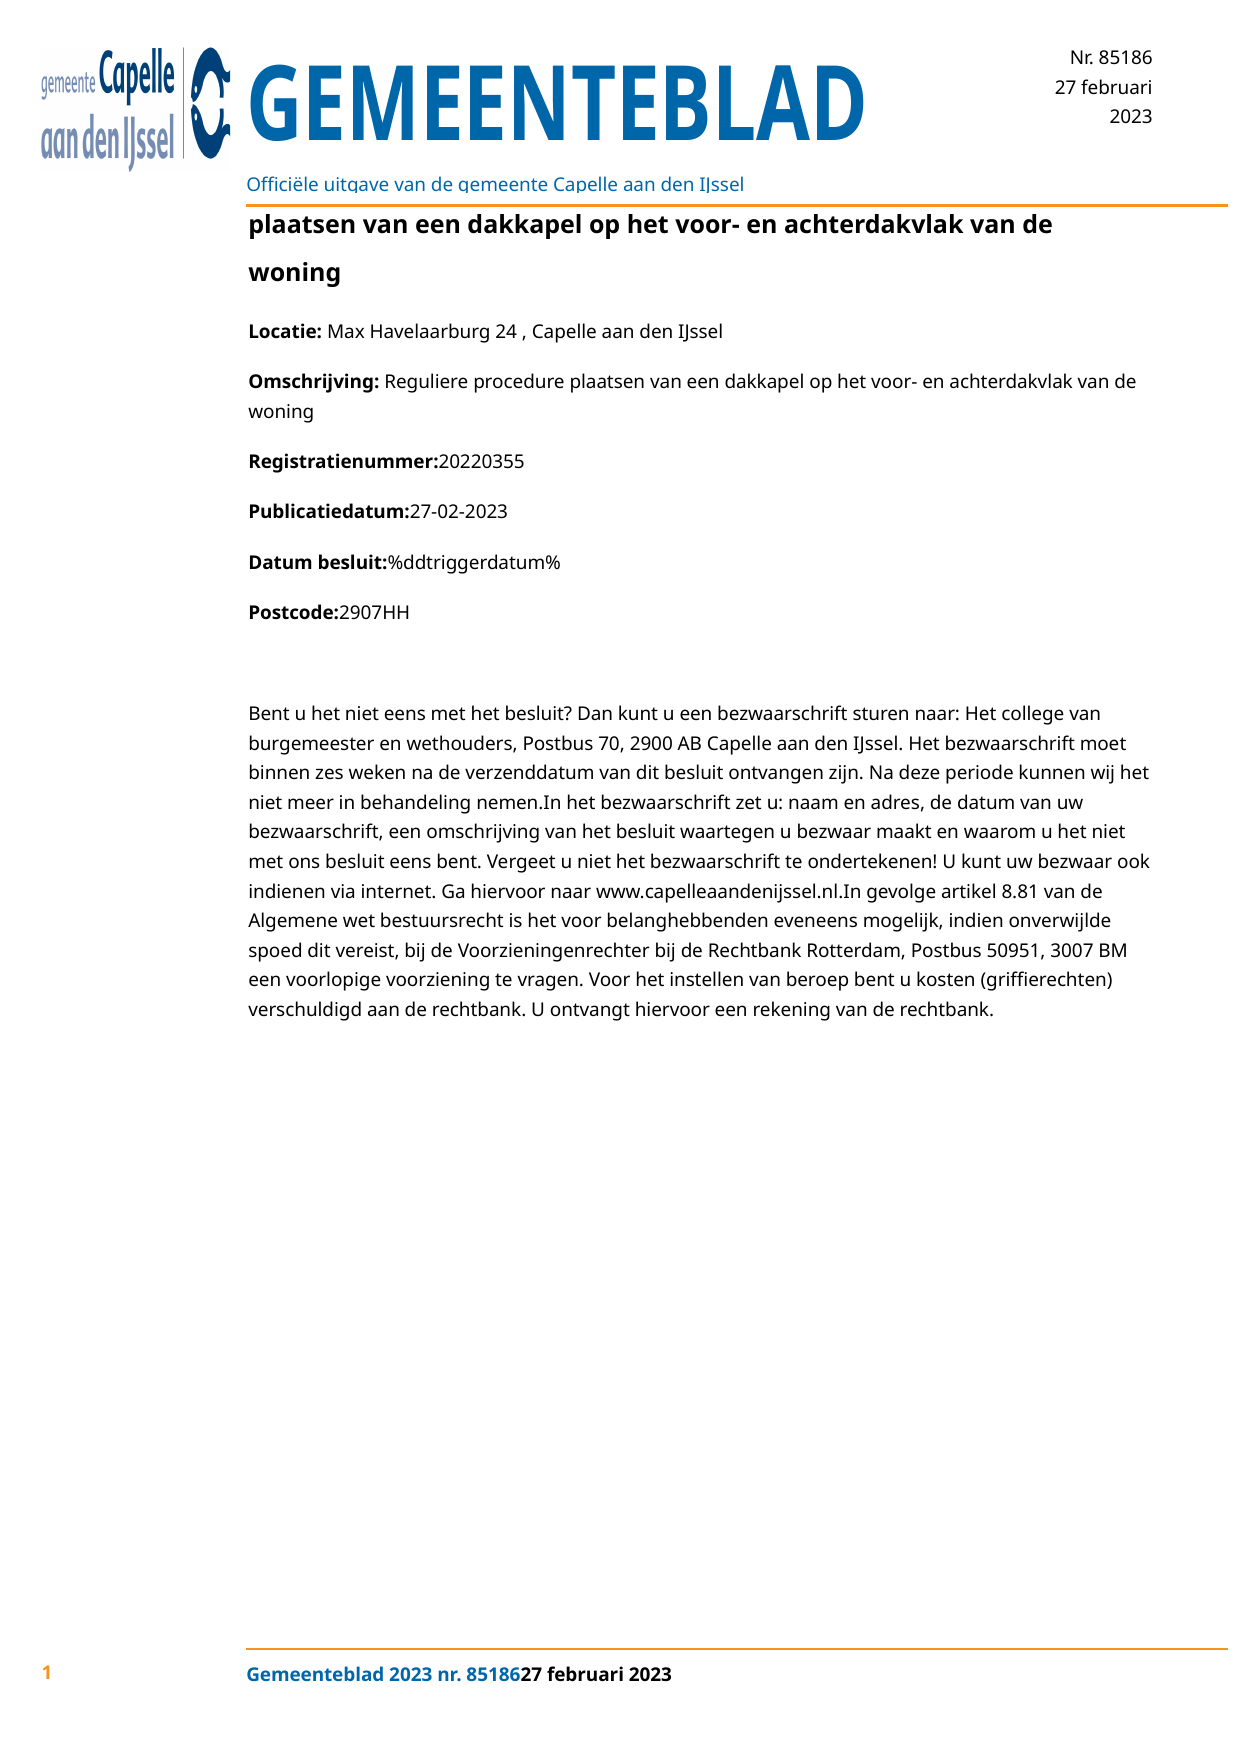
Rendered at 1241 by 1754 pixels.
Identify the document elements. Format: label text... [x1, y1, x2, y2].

text plaatsen van een dakkapel op het voor- en achterdakvlak van de woning [248, 207, 1152, 288]
picture [41, 47, 231, 172]
text Datum besluit:%ddtriggerdatum% [248, 549, 1152, 575]
text Registratienummer:20220355 [248, 448, 1152, 474]
text Postcode:2907HH [248, 599, 1152, 625]
text Locatie: Max Havelaarburg 24 , Capelle aan den IJssel [248, 318, 1152, 344]
text Omschrijving: Reguliere procedure plaatsen van een dakkapel op het voor- en achterdakvlak van de woning [248, 368, 1152, 424]
text Publicatiedatum:27-02-2023 [248, 499, 1152, 524]
text Bent u het niet eens met het besluit? Dan kunt u een bezwaarschrift sturen naar: Het college van burgemeester en wethouders, Postbus 70, 2900 AB Capelle aan den IJssel. Het bezwaarschrift moet binnen zes weken na de verzenddatum van dit besluit ontvangen zijn. Na deze periode kunnen wij het niet meer in behandeling nemen.In het bezwaarschrift zet u: naam en adres, de datum van uw bezwaarschrift, een omschrijving van het besluit waartegen u bezwaar maakt en waarom u het niet met ons besluit eens bent. Vergeet u niet het bezwaarschrift te ondertekenen! U kunt uw bezwaar ook indienen via internet. Ga hiervoor naar www.capelleaandenijssel.nl.In gevolge artikel 8.81 van de Algemene wet bestuursrecht is het voor belanghebbenden eveneens mogelijk, indien onverwijlde spoed dit vereist, bij de Voorzieningenrechter bij de Rechtbank Rotterdam, Postbus 50951, 3007 BM een voorlopige voorziening te vragen. Voor het instellen van beroep bent u kosten (griffierechten) verschuldigd aan de rechtbank. U ontvangt hiervoor een rekening van de rechtbank. [248, 700, 1152, 1022]
